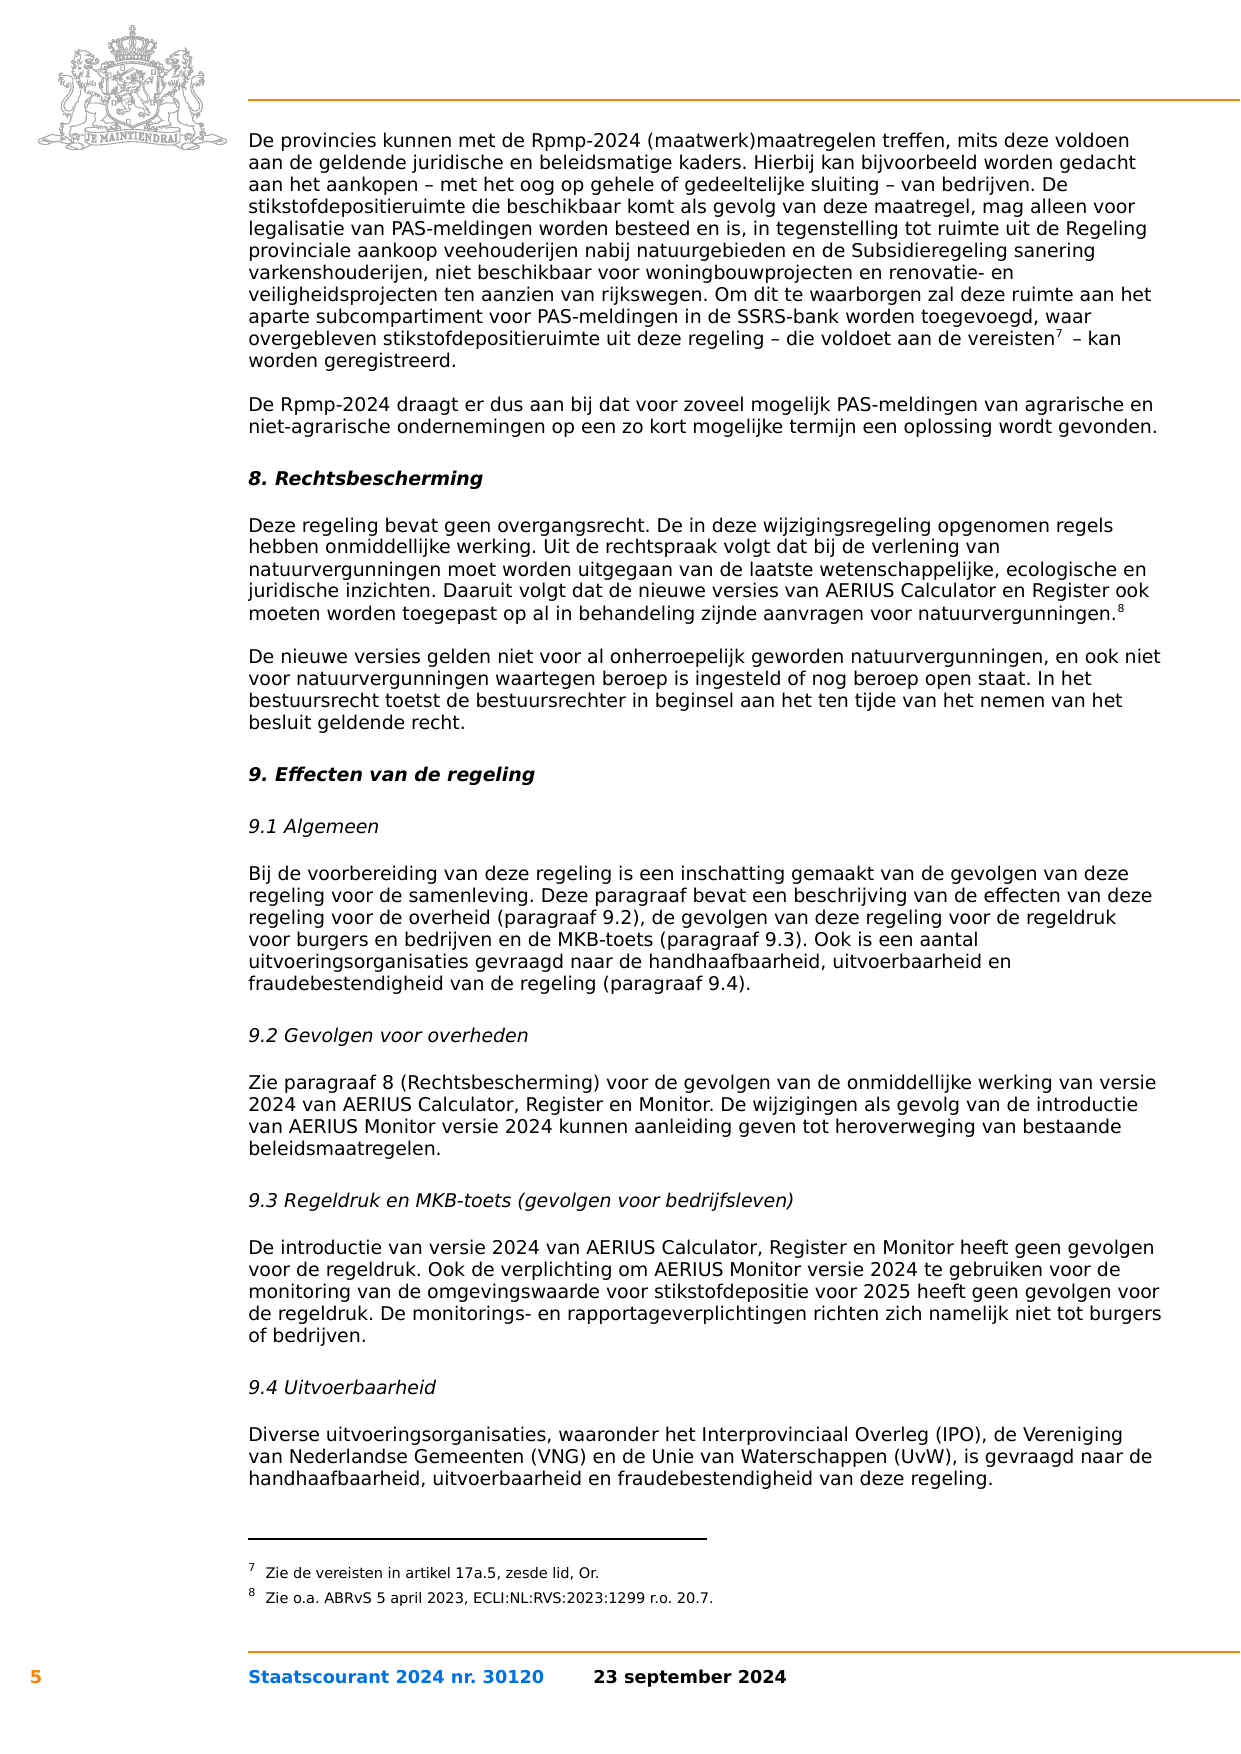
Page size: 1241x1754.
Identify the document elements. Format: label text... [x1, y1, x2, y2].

subtitle 9.2 Gevolgen voor overheden [248, 1025, 1163, 1047]
text Zie paragraaf 8 (Rechtsbescherming) voor de gevolgen van de onmiddellijke werking van versie 2024 van AERIUS Calculator, Register en Monitor. De wijzigingen als gevolg van de introductie van AERIUS Monitor versie 2024 kunnen aanleiding geven tot heroverweging van bestaande beleidsmaatregelen. [248, 1072, 1163, 1160]
subtitle 9. Effecten van de regeling [248, 764, 1163, 786]
subtitle 9.3 Regeldruk en MKB-toets (gevolgen voor bedrijfsleven) [248, 1190, 1163, 1212]
subtitle 8. Rechtsbescherming [248, 467, 1163, 489]
subtitle 9.4 Uitvoerbaarheid [248, 1377, 1163, 1399]
text De introductie van versie 2024 van AERIUS Calculator, Register en Monitor heeft geen gevolgen voor de regeldruk. Ook de verplichting om AERIUS Monitor versie 2024 te gebruiken voor de monitoring van de omgevingswaarde voor stikstofdepositie voor 2025 heeft geen gevolgen voor de regeldruk. De monitorings- en rapportageverplichtingen richten zich namelijk niet tot burgers of bedrijven. [248, 1237, 1163, 1347]
picture [38, 25, 227, 150]
text De nieuwe versies gelden niet voor al onherroepelijk geworden natuurvergunningen, en ook niet voor natuurvergunningen waartegen beroep is ingesteld of nog beroep open staat. In het bestuursrecht toetst de bestuursrechter in beginsel aan het ten tijde van het nemen van het besluit geldende recht. [248, 646, 1163, 734]
text De Rpmp-2024 draagt er dus aan bij dat voor zoveel mogelijk PAS-meldingen van agrarische en niet-agrarische ondernemingen op een zo kort mogelijke termijn een oplossing wordt gevonden. [248, 393, 1163, 437]
text Diverse uitvoeringsorganisaties, waaronder het Interprovinciaal Overleg (IPO), de Vereniging van Nederlandse Gemeenten (VNG) en de Unie van Waterschappen (UvW), is gevraagd naar de handhaafbaarheid, uitvoerbaarheid en fraudebestendigheid van deze regeling. [248, 1424, 1163, 1490]
text Zie o.a. ABRvS 5 april 2023, ECLI:NL:RVS:2023:1299 r.o. 20.7. [248, 1586, 1163, 1608]
text Deze regeling bevat geen overgangsrecht. De in deze wijzigingsregeling opgenomen regels hebben onmiddellijke werking. Uit de rechtspraak volgt dat bij de verlening van natuurvergunningen moet worden uitgegaan van de laatste wetenschappelijke, ecologische en juridische inzichten. Daaruit volgt dat de nieuwe versies van AERIUS Calculator en Register ook moeten worden toegepast op al in behandeling zijnde aanvragen voor natuurvergunningen. [248, 514, 1163, 624]
text De provincies kunnen met de Rpmp-2024 (maatwerk)maatregelen treffen, mits deze voldoen aan de geldende juridische en beleidsmatige kaders. Hierbij kan bijvoorbeeld worden gedacht aan het aankopen – met het oog op gehele of gedeeltelijke sluiting – van bedrijven. De stikstofdepositieruimte die beschikbaar komt als gevolg van deze maatregel, mag alleen voor legalisatie van PAS-meldingen worden besteed en is, in tegenstelling tot ruimte uit de Regeling provinciale aankoop veehouderijen nabij natuurgebieden en de Subsidieregeling sanering varkenshouderijen, niet beschikbaar voor woningbouwprojecten en renovatie- en veiligheidsprojecten ten aanzien van rijkswegen. Om dit te waarborgen zal deze ruimte aan het aparte subcompartiment voor PAS-meldingen in de SSRS-bank worden toegevoegd, waar overgebleven stikstofdepositieruimte uit deze regeling – die voldoet aan de vereisten – kan worden geregistreerd. [248, 130, 1163, 372]
subtitle 9.1 Algemeen [248, 816, 1163, 838]
text Bij de voorbereiding van deze regeling is een inschatting gemaakt van de gevolgen van deze regeling voor de samenleving. Deze paragraaf bevat een beschrijving van de effecten van deze regeling voor de overheid (paragraaf 9.2), de gevolgen van deze regeling voor de regeldruk voor burgers en bedrijven en de MKB-toets (paragraaf 9.3). Ook is een aantal uitvoeringsorganisaties gevraagd naar de handhaafbaarheid, uitvoerbaarheid en fraudebestendigheid van de regeling (paragraaf 9.4). [248, 863, 1163, 995]
text Zie de vereisten in artikel 17a.5, zesde lid, Or. [248, 1561, 1163, 1583]
